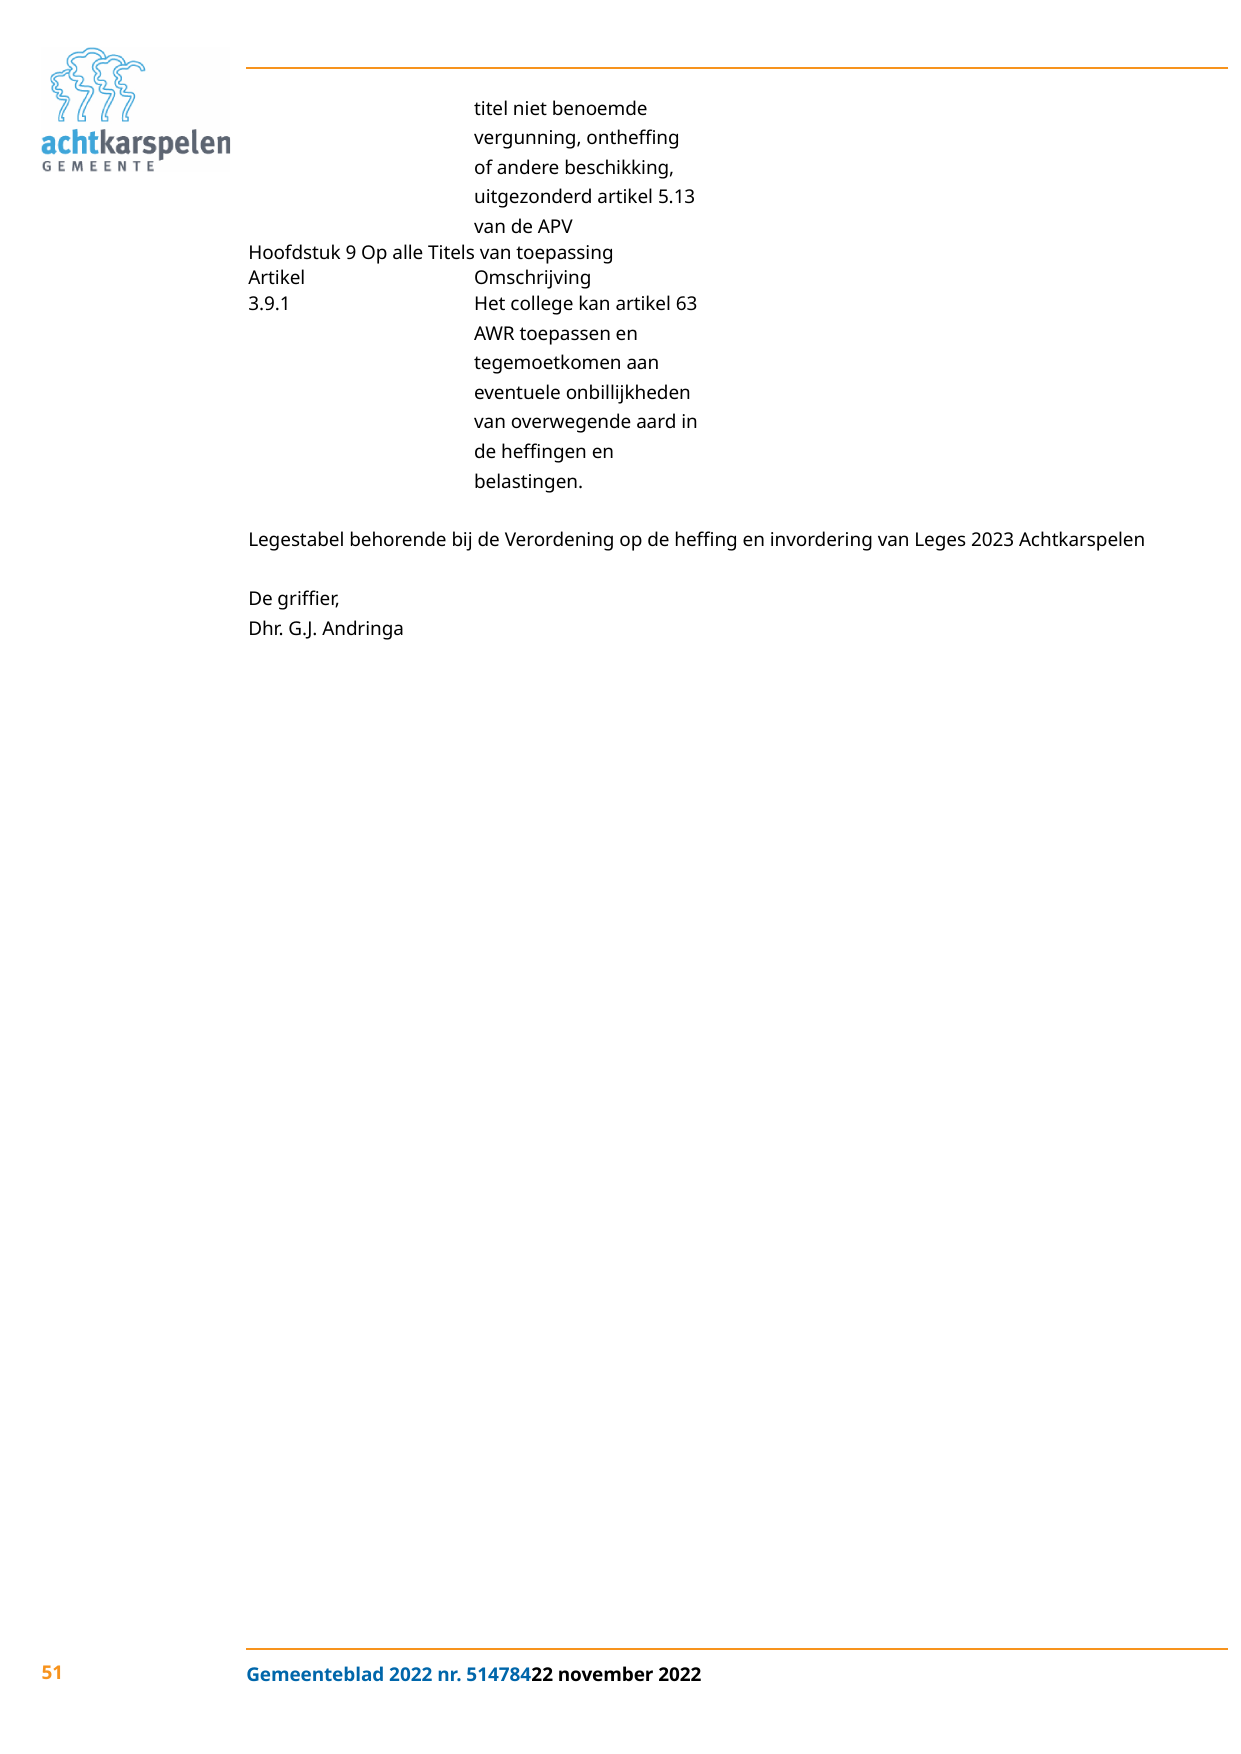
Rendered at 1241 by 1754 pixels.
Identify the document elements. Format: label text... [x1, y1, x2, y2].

table_cell 3.9.1 [248, 290, 474, 493]
table_cell Hoofdstuk 9 Op alle Titels van toepassing [248, 239, 1152, 264]
picture [41, 47, 231, 172]
table_cell titel niet benoemde vergunning, ontheffing of andere beschikking, uitgezonderd artikel 5.13 van de APV [474, 95, 700, 239]
text Legestabel behorende bij de Verordening op de heffing en invordering van Leges 2023 Achtkarspelen [248, 526, 1152, 552]
text De griffier, [248, 586, 1152, 611]
table_cell Het college kan artikel 63 AWR toepassen en tegemoetkomen aan eventuele onbillijkheden van overwegende aard in de heffingen en belastingen. [474, 290, 700, 493]
table_cell [926, 290, 1152, 493]
table_cell [248, 95, 474, 239]
table_cell [926, 95, 1152, 239]
table_cell [700, 290, 926, 493]
text Dhr. G.J. Andringa [248, 615, 1152, 641]
table_cell Artikel [248, 265, 474, 290]
table_cell [926, 265, 1152, 290]
table_cell Omschrijving [474, 265, 700, 290]
table_cell [700, 95, 926, 239]
table_cell [700, 265, 926, 290]
